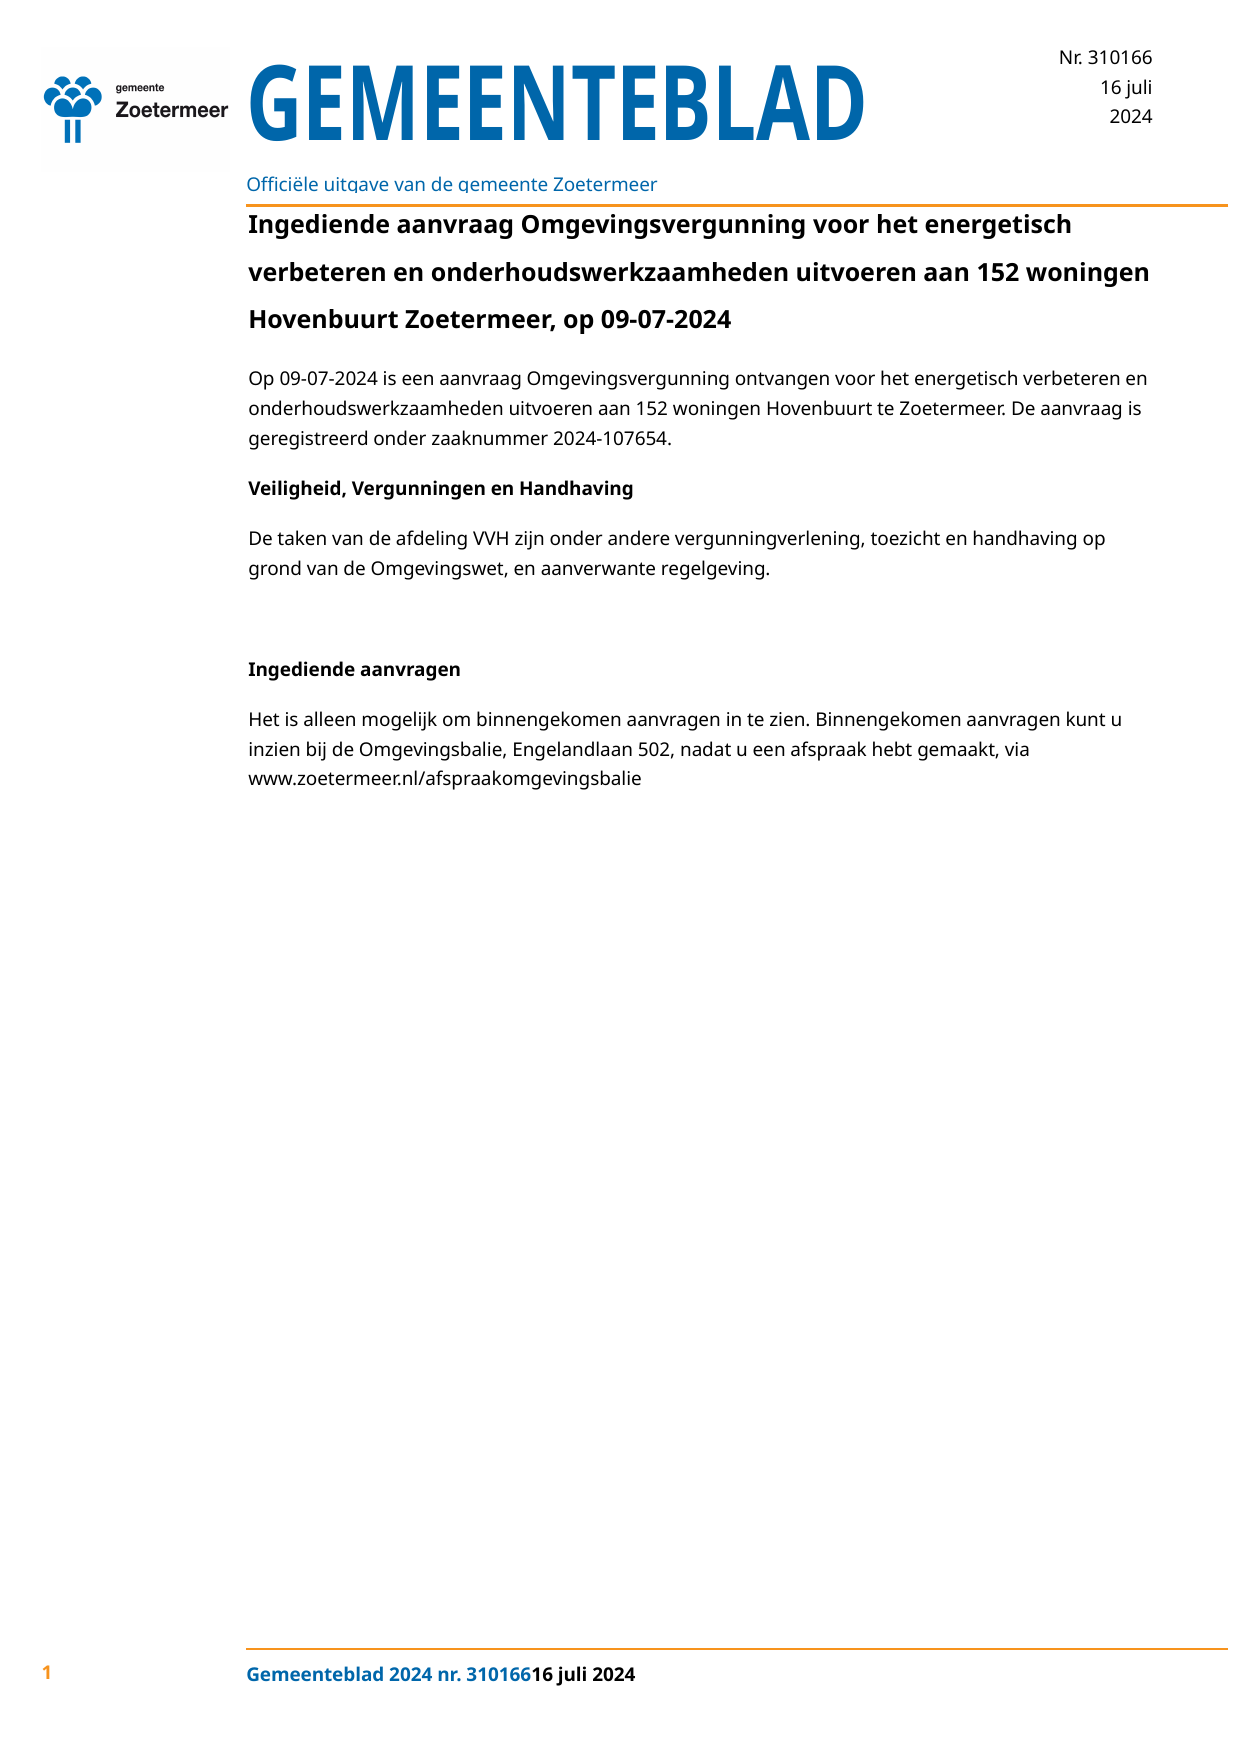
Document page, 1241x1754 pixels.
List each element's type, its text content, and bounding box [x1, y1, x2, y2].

text Het is alleen mogelijk om binnengekomen aanvragen in te zien. Binnengekomen aanvragen kunt u inzien bij de Omgevingsbalie, Engelandlaan 502, nadat u een afspraak hebt gemaakt, via www.zoetermeer.nl/afspraakomgevingsbalie [248, 706, 1152, 791]
text Op 09-07-2024 is een aanvraag Omgevingsvergunning ontvangen voor het energetisch verbeteren en onderhoudswerkzaamheden uitvoeren aan 152 woningen Hovenbuurt te Zoetermeer. De aanvraag is geregistreerd onder zaaknummer 2024-107654. [248, 366, 1152, 450]
picture [41, 47, 231, 172]
text Veiligheid, Vergunningen en Handhaving [248, 475, 1152, 501]
text Ingediende aanvraag Omgevingsvergunning voor het energetisch verbeteren en onderhoudswerkzaamheden uitvoeren aan 152 woningen Hovenbuurt Zoetermeer, op 09-07-2024 [248, 207, 1152, 336]
text Ingediende aanvragen [248, 656, 1152, 682]
text De taken van de afdeling VVH zijn onder andere vergunningverlening, toezicht en handhaving op grond van de Omgevingswet, en aanverwante regelgeving. [248, 526, 1152, 581]
